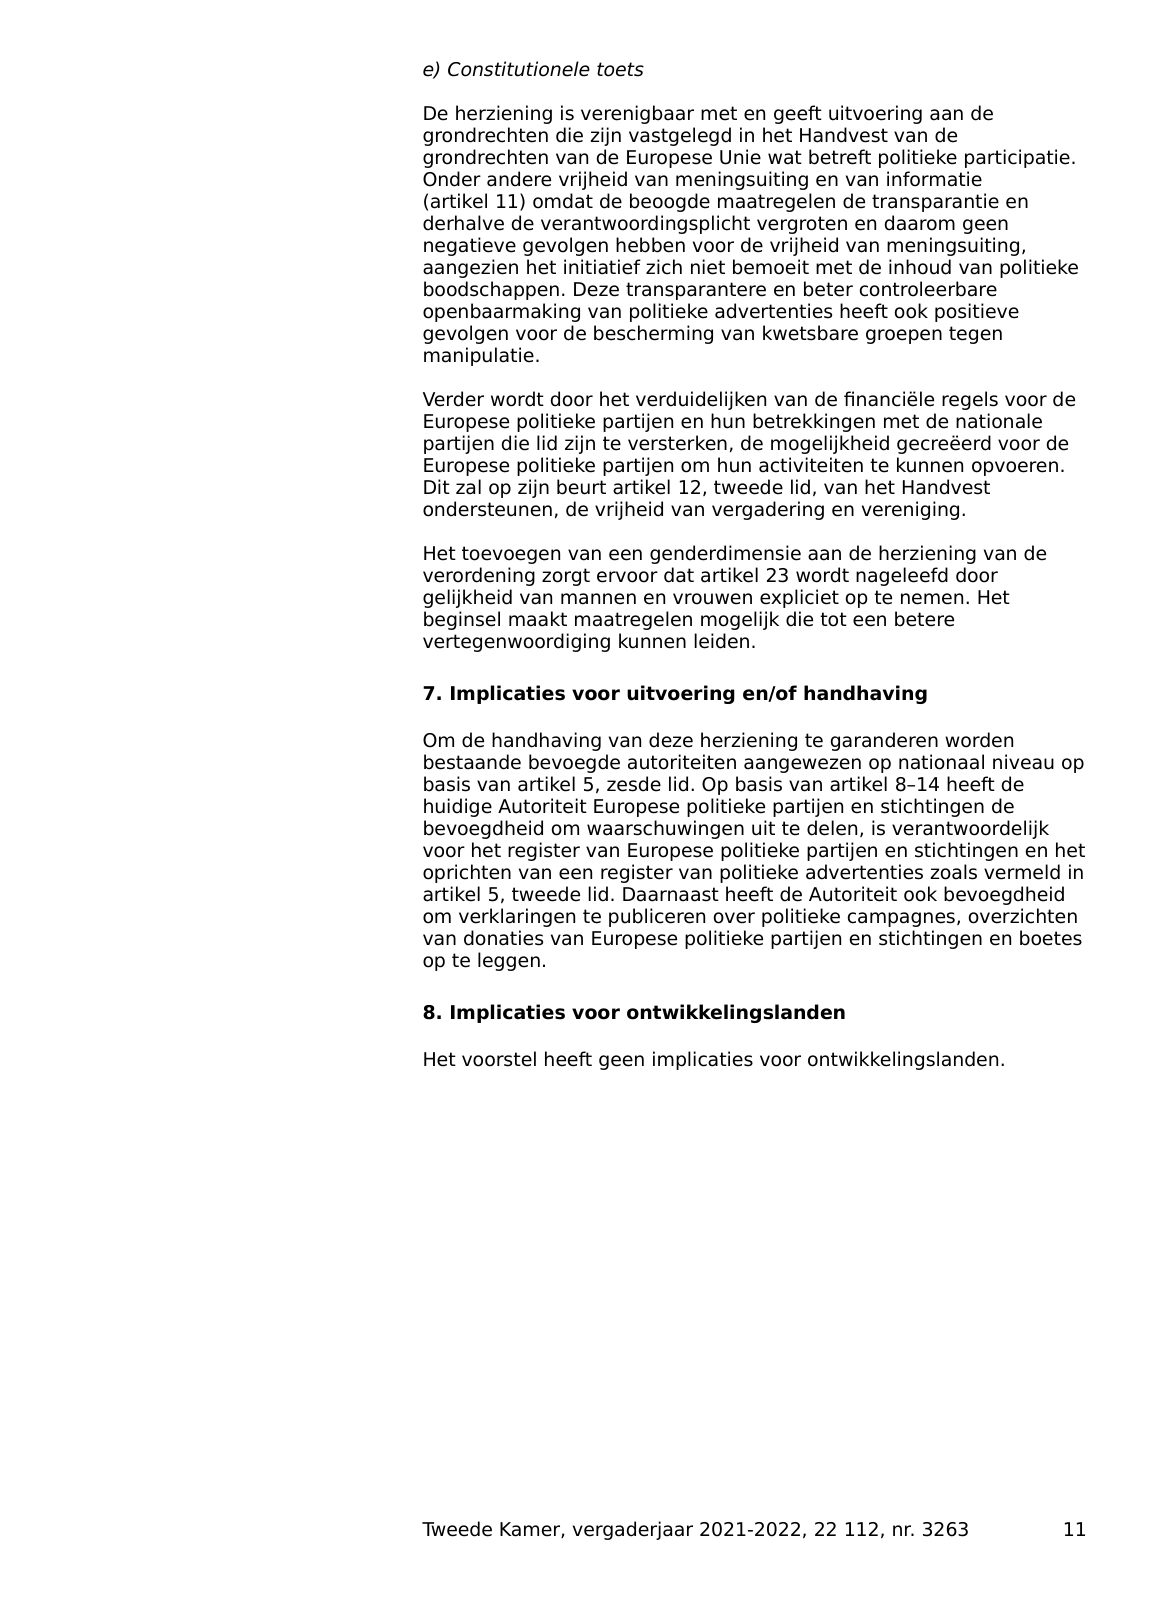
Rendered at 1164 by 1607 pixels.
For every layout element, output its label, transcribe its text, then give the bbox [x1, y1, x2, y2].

text Om de handhaving van deze herziening te garanderen worden bestaande bevoegde autoriteiten aangewezen op nationaal niveau op basis van artikel 5, zesde lid. Op basis van artikel 8–14 heeft de huidige Autoriteit Europese politieke partijen en stichtingen de bevoegdheid om waarschuwingen uit te delen, is verantwoordelijk voor het register van Europese politieke partijen en stichtingen en het oprichten van een register van politieke advertenties zoals vermeld in artikel 5, tweede lid. Daarnaast heeft de Autoriteit ook bevoegdheid om verklaringen te publiceren over politieke campagnes, overzichten van donaties van Europese politieke partijen en stichtingen en boetes op te leggen. [422, 730, 1087, 972]
text Het toevoegen van een genderdimensie aan de herziening van de verordening zorgt ervoor dat artikel 23 wordt nageleefd door gelijkheid van mannen en vrouwen expliciet op te nemen. Het beginsel maakt maatregelen mogelijk die tot een betere vertegenwoordiging kunnen leiden. [422, 543, 1087, 653]
text Verder wordt door het verduidelijken van de financiële regels voor de Europese politieke partijen en hun betrekkingen met de nationale partijen die lid zijn te versterken, de mogelijkheid gecreëerd voor de Europese politieke partijen om hun activiteiten te kunnen opvoeren. Dit zal op zijn beurt artikel 12, tweede lid, van het Handvest ondersteunen, de vrijheid van vergadering en vereniging. [422, 389, 1087, 521]
subtitle e) Constitutionele toets [422, 59, 1087, 81]
text Het voorstel heeft geen implicaties voor ontwikkelingslanden. [422, 1049, 1087, 1071]
text De herziening is verenigbaar met en geeft uitvoering aan de grondrechten die zijn vastgelegd in het Handvest van de grondrechten van de Europese Unie wat betreft politieke participatie. Onder andere vrijheid van meningsuiting en van informatie (artikel 11) omdat de beoogde maatregelen de transparantie en derhalve de verantwoordingsplicht vergroten en daarom geen negatieve gevolgen hebben voor de vrijheid van meningsuiting, aangezien het initiatief zich niet bemoeit met de inhoud van politieke boodschappen. Deze transparantere en beter controleerbare openbaarmaking van politieke advertenties heeft ook positieve gevolgen voor de bescherming van kwetsbare groepen tegen manipulatie. [422, 103, 1087, 367]
subtitle 7. Implicaties voor uitvoering en/of handhaving [422, 683, 1087, 705]
subtitle 8. Implicaties voor ontwikkelingslanden [422, 1002, 1087, 1024]
